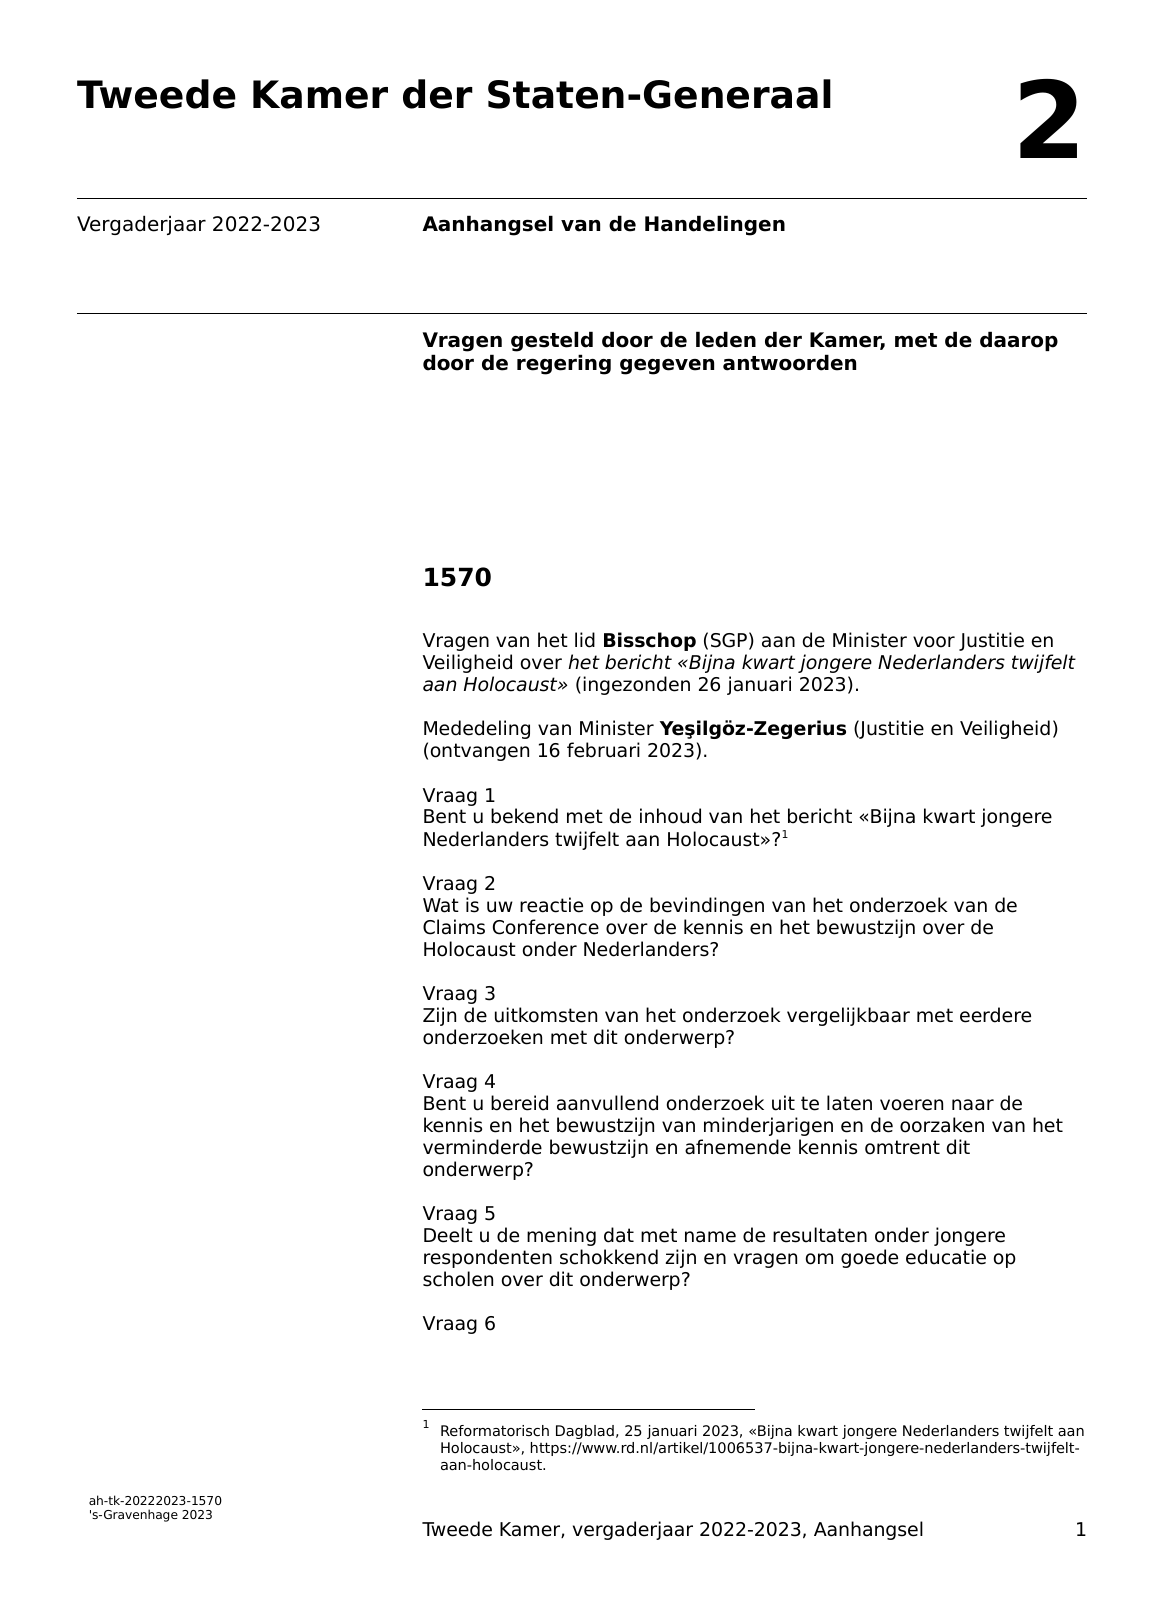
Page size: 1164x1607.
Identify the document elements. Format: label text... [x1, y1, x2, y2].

text ah-tk-20222023-1570 [88, 1494, 323, 1508]
table_cell Vragen gesteld door de leden der Kamer, met de daarop door de regering gegeven antwoorden [422, 314, 1087, 375]
text Vraag 5 [422, 1203, 1087, 1225]
text Vraag 3 [422, 983, 1087, 1005]
text Zijn de uitkomsten van het onderzoek vergelijkbaar met eerdere onderzoeken met dit onderwerp? [422, 1005, 1087, 1049]
text Vraag 4 [422, 1071, 1087, 1093]
text Bent u bekend met de inhoud van het bericht «Bijna kwart jongere Nederlanders twijfelt aan Holocaust»? [422, 806, 1087, 850]
text Deelt u de mening dat met name de resultaten onder jongere respondenten schokkend zijn en vragen om goede educatie op scholen over dit onderwerp? [422, 1225, 1087, 1291]
text Wat is uw reactie op de bevindingen van het onderzoek van de Claims Conference over de kennis en het bewustzijn over de Holocaust onder Nederlanders? [422, 894, 1087, 961]
table_header Tweede Kamer der Staten-Generaal [77, 59, 886, 198]
text Reformatorisch Dagblad, 25 januari 2023, «Bijna kwart jongere Nederlanders twijfelt aan Holocaust», https://www.rd.nl/artikel/1006537-bijna-kwart-jongere-nederlanders-twijfelt-aan-holocaust. [422, 1418, 1087, 1474]
table_cell Aanhangsel van de Handelingen [422, 199, 1087, 313]
text Vraag 2 [422, 873, 1087, 894]
text 1570 [422, 563, 1087, 592]
text Vraag 6 [422, 1313, 1087, 1335]
text Mededeling van Minister Yeşilgöz-Zegerius (Justitie en Veiligheid) (ontvangen 16 februari 2023). [422, 718, 1087, 762]
table_header 2 [886, 59, 1087, 198]
table_cell Vergaderjaar 2022-2023 [77, 199, 422, 313]
text 's-Gravenhage 2023 [88, 1508, 323, 1522]
text Bent u bereid aanvullend onderzoek uit te laten voeren naar de kennis en het bewustzijn van minderjarigen en de oorzaken van het verminderde bewustzijn en afnemende kennis omtrent dit onderwerp? [422, 1093, 1087, 1181]
text Vraag 1 [422, 784, 1087, 806]
table_cell [77, 314, 422, 375]
text Vragen van het lid Bisschop (SGP) aan de Minister voor Justitie en Veiligheid over het bericht «Bijna kwart jongere Nederlanders twijfelt aan Holocaust» (ingezonden 26 januari 2023). [422, 630, 1087, 696]
